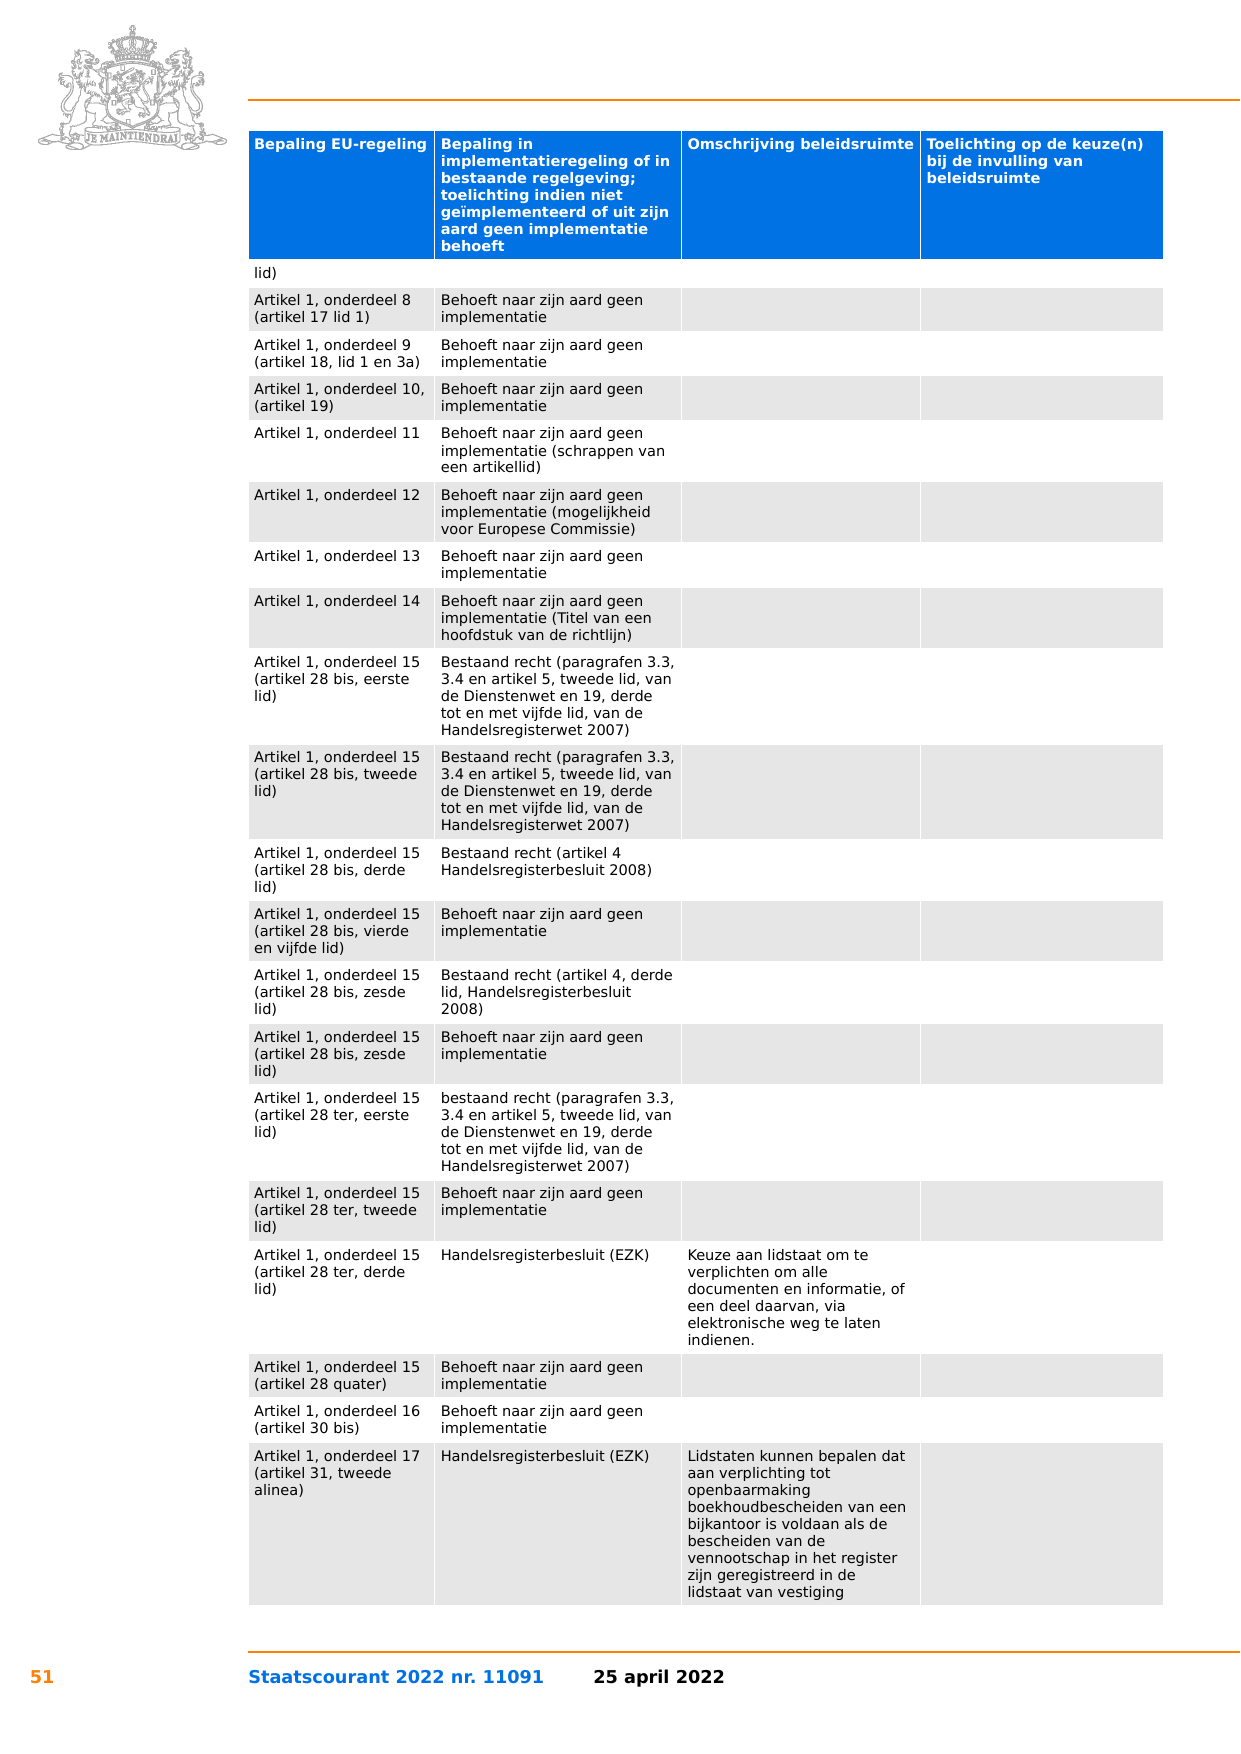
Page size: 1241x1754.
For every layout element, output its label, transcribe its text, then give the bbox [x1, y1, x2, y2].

table_cell [682, 1399, 920, 1442]
table_cell [682, 544, 920, 587]
table_cell Behoeft naar zijn aard geen implementatie (schrappen van een artikellid) [435, 421, 681, 481]
table_header Toelichting op de keuze(n) bij de invulling van beleidsruimte [921, 131, 1163, 259]
table_cell Artikel 1, onderdeel 15 (artikel 28 bis, zesde lid) [249, 1024, 434, 1084]
table_cell Bestaand recht (paragrafen 3.3, 3.4 en artikel 5, tweede lid, van de Dienstenwet en 19, derde tot en met vijfde lid, van de Handelsregisterwet 2007) [435, 745, 681, 839]
table_cell [682, 901, 920, 961]
table_cell Keuze aan lidstaat om te verplichten om alle documenten en informatie, of een deel daarvan, via elektronische weg te laten indienen. [682, 1242, 920, 1353]
table_cell Artikel 1, onderdeel 12 [249, 482, 434, 542]
table_cell [921, 1024, 1163, 1084]
table_cell [921, 1354, 1163, 1397]
table_cell Handelsregisterbesluit (EZK) [435, 1443, 681, 1605]
table_cell Behoeft naar zijn aard geen implementatie [435, 376, 681, 420]
table_cell Behoeft naar zijn aard geen implementatie [435, 1354, 681, 1397]
table_cell [921, 1399, 1163, 1442]
table_cell [921, 288, 1163, 331]
table_cell Behoeft naar zijn aard geen implementatie [435, 1399, 681, 1442]
table_cell [682, 588, 920, 648]
table_cell [682, 963, 920, 1023]
table_cell [921, 840, 1163, 900]
table_cell [682, 1354, 920, 1397]
table_cell [921, 901, 1163, 961]
table_cell [921, 544, 1163, 587]
table_cell [921, 1181, 1163, 1241]
table_cell Bestaand recht (artikel 4, derde lid, Handelsregisterbesluit 2008) [435, 963, 681, 1023]
table_cell [682, 649, 920, 743]
table_cell [921, 963, 1163, 1023]
table_cell Bestaand recht (paragrafen 3.3, 3.4 en artikel 5, tweede lid, van de Dienstenwet en 19, derde tot en met vijfde lid, van de Handelsregisterwet 2007) [435, 649, 681, 743]
table_cell [682, 482, 920, 542]
table_cell bestaand recht (paragrafen 3.3, 3.4 en artikel 5, tweede lid, van de Dienstenwet en 19, derde tot en met vijfde lid, van de Handelsregisterwet 2007) [435, 1085, 681, 1179]
table_cell Artikel 1, onderdeel 15 (artikel 28 bis, zesde lid) [249, 963, 434, 1023]
table_header Bepaling in implementatieregeling of in bestaande regelgeving; toelichting indien niet geïmplementeerd of uit zijn aard geen implementatie behoeft [435, 131, 681, 259]
table_cell Lidstaten kunnen bepalen dat aan verplichting tot openbaarmaking boekhoudbescheiden van een bijkantoor is voldaan als de bescheiden van de vennootschap in het register zijn geregistreerd in de lidstaat van vestiging [682, 1443, 920, 1605]
table_cell Behoeft naar zijn aard geen implementatie [435, 1024, 681, 1084]
table_cell Artikel 1, onderdeel 15 (artikel 28 bis, derde lid) [249, 840, 434, 900]
table_cell Artikel 1, onderdeel 16 (artikel 30 bis) [249, 1399, 434, 1442]
table_cell [682, 332, 920, 375]
table_cell Artikel 1, onderdeel 15 (artikel 28 bis, vierde en vijfde lid) [249, 901, 434, 961]
table_cell [921, 1242, 1163, 1353]
table_cell Artikel 1, onderdeel 14 [249, 588, 434, 648]
table_cell [921, 376, 1163, 420]
picture [38, 25, 227, 150]
table_cell [921, 332, 1163, 375]
table_cell Behoeft naar zijn aard geen implementatie [435, 901, 681, 961]
table_cell [682, 1181, 920, 1241]
table_cell [921, 588, 1163, 648]
table_cell [921, 1085, 1163, 1179]
table_cell [682, 1024, 920, 1084]
table_cell Behoeft naar zijn aard geen implementatie (Titel van een hoofdstuk van de richtlijn) [435, 588, 681, 648]
table_cell Artikel 1, onderdeel 9 (artikel 18, lid 1 en 3a) [249, 332, 434, 375]
table_cell [921, 421, 1163, 481]
table_cell [921, 260, 1163, 287]
table_cell Artikel 1, onderdeel 10, (artikel 19) [249, 376, 434, 420]
table_cell Artikel 1, onderdeel 17 (artikel 31, tweede alinea) [249, 1443, 434, 1605]
table_cell [435, 260, 681, 287]
table_cell Artikel 1, onderdeel 15 (artikel 28 quater) [249, 1354, 434, 1397]
table_cell [682, 260, 920, 287]
table_cell [921, 1443, 1163, 1605]
table_header Bepaling EU-regeling [249, 131, 434, 259]
table_cell [682, 840, 920, 900]
table_cell Handelsregisterbesluit (EZK) [435, 1242, 681, 1353]
table_cell Behoeft naar zijn aard geen implementatie (mogelijkheid voor Europese Commissie) [435, 482, 681, 542]
table_cell [921, 649, 1163, 743]
table_cell Artikel 1, onderdeel 11 [249, 421, 434, 481]
table_cell lid) [249, 260, 434, 287]
table_cell [682, 745, 920, 839]
table_cell Artikel 1, onderdeel 15 (artikel 28 bis, tweede lid) [249, 745, 434, 839]
table_cell [682, 421, 920, 481]
table_cell Artikel 1, onderdeel 15 (artikel 28 ter, tweede lid) [249, 1181, 434, 1241]
table_cell Behoeft naar zijn aard geen implementatie [435, 332, 681, 375]
table_cell [682, 1085, 920, 1179]
table_cell Behoeft naar zijn aard geen implementatie [435, 288, 681, 331]
table_cell Artikel 1, onderdeel 13 [249, 544, 434, 587]
table_cell [921, 745, 1163, 839]
table_cell Behoeft naar zijn aard geen implementatie [435, 544, 681, 587]
table_cell Artikel 1, onderdeel 8 (artikel 17 lid 1) [249, 288, 434, 331]
table_cell Artikel 1, onderdeel 15 (artikel 28 bis, eerste lid) [249, 649, 434, 743]
table_cell Bestaand recht (artikel 4 Handelsregisterbesluit 2008) [435, 840, 681, 900]
table_cell Behoeft naar zijn aard geen implementatie [435, 1181, 681, 1241]
table_cell Artikel 1, onderdeel 15 (artikel 28 ter, derde lid) [249, 1242, 434, 1353]
table_cell Artikel 1, onderdeel 15 (artikel 28 ter, eerste lid) [249, 1085, 434, 1179]
table_header Omschrijving beleidsruimte [682, 131, 920, 259]
table_cell [921, 482, 1163, 542]
table_cell [682, 376, 920, 420]
table_cell [682, 288, 920, 331]
